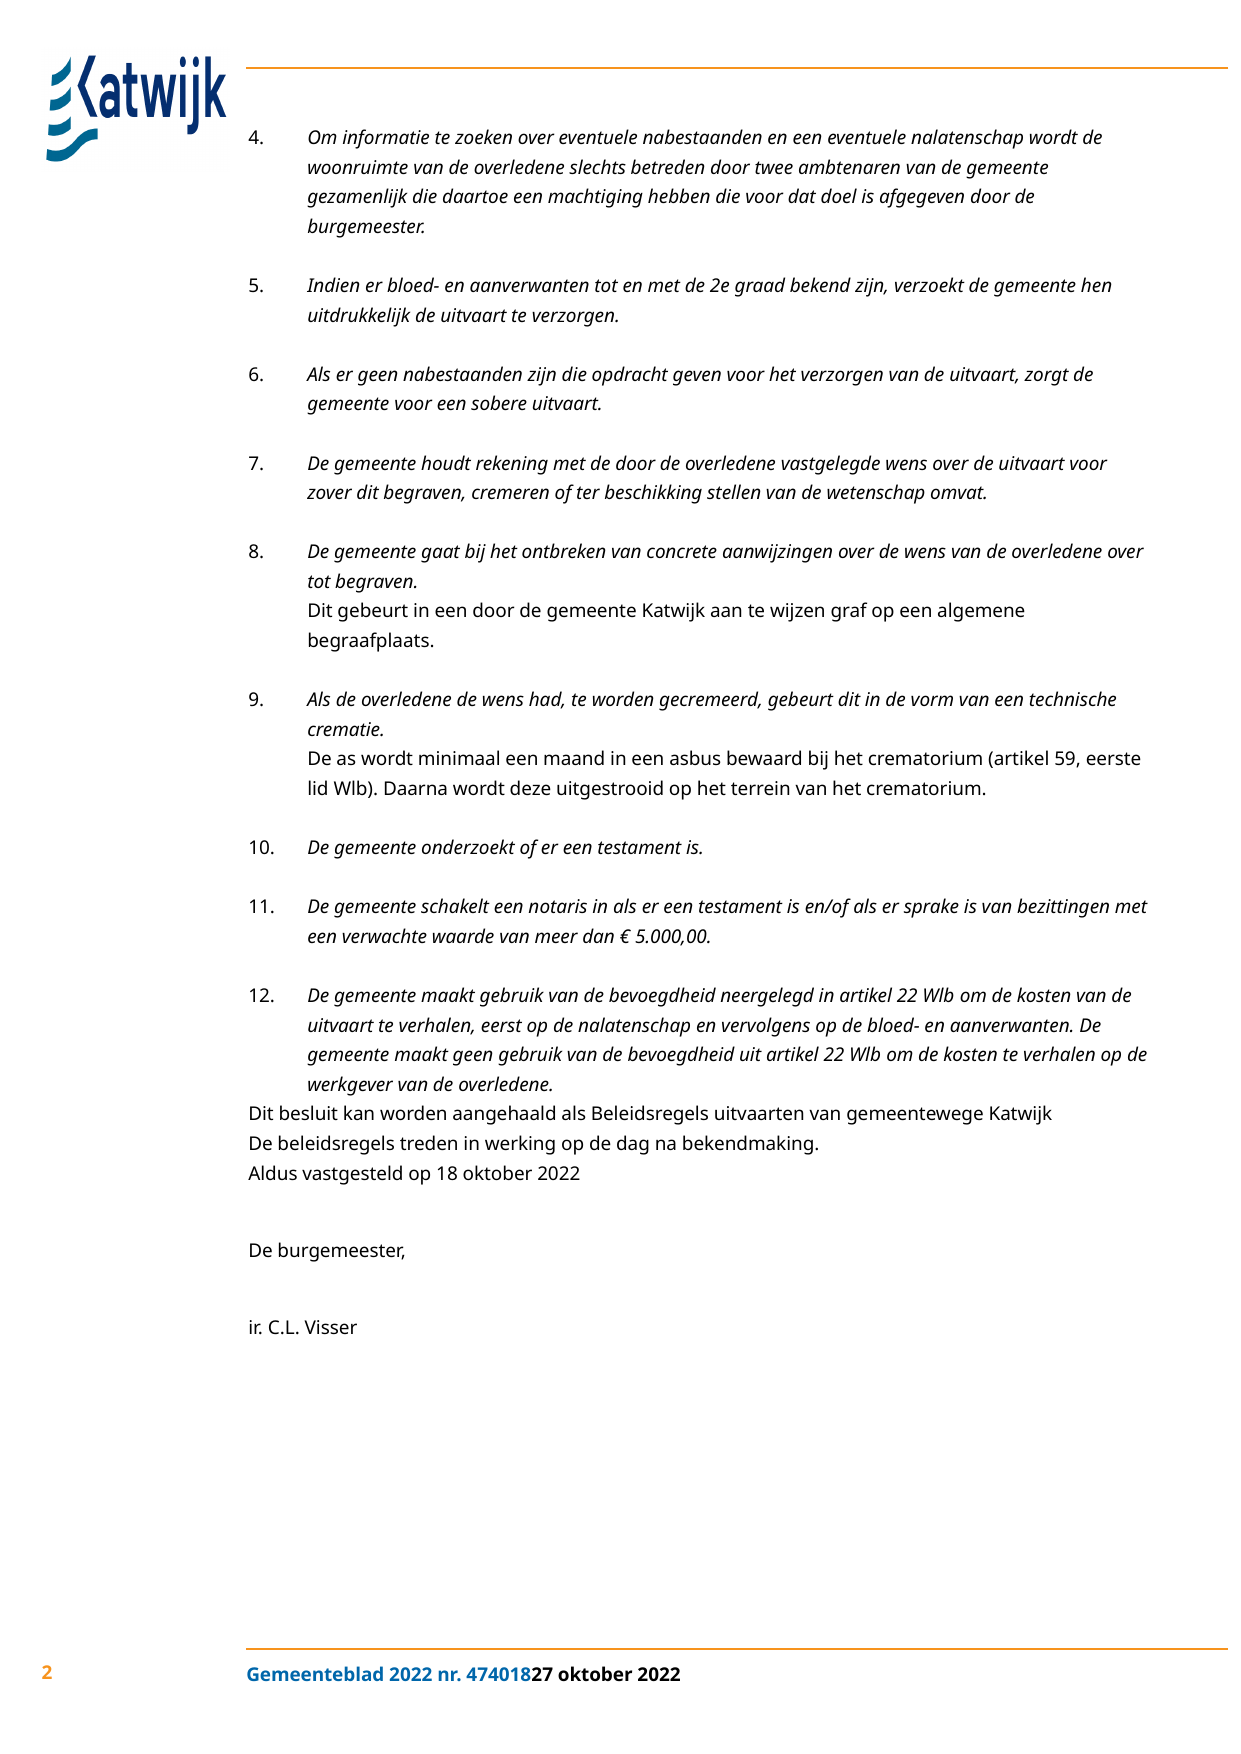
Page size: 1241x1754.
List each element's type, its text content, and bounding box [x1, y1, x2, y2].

text Aldus vastgesteld op 18 oktober 2022 [248, 1160, 1152, 1186]
list De gemeente gaat bij het ontbreken van concrete aanwijzingen over de wens van de overledene over tot begraven. [248, 538, 1152, 594]
picture [41, 47, 231, 172]
list Dit gebeurt in een door de gemeente Katwijk aan te wijzen graf op een algemene begraafplaats. [248, 598, 1152, 653]
text De burgemeester, [248, 1237, 1152, 1263]
list De gemeente schakelt een notaris in als er een testament is en/of als er sprake is van bezittingen met een verwachte waarde van meer dan € 5.000,00. [248, 893, 1152, 949]
list Als er geen nabestaanden zijn die opdracht geven voor het verzorgen van de uitvaart, zorgt de gemeente voor een sobere uitvaart. [248, 361, 1152, 416]
text Dit besluit kan worden aangehaald als Beleidsregels uitvaarten van gemeentewege Katwijk [248, 1101, 1152, 1126]
list Om informatie te zoeken over eventuele nabestaanden en een eventuele nalatenschap wordt de woonruimte van de overledene slechts betreden door twee ambtenaren van de gemeente gezamenlijk die daartoe een machtiging hebben die voor dat doel is afgegeven door de burgemeester. [248, 124, 1152, 239]
list De gemeente onderzoekt of er een testament is. [248, 834, 1152, 860]
text De beleidsregels treden in werking op de dag na bekendmaking. [248, 1130, 1152, 1156]
list De gemeente houdt rekening met de door de overledene vastgelegde wens over de uitvaart voor zover dit begraven, cremeren of ter beschikking stellen van de wetenschap omvat. [248, 450, 1152, 505]
list Indien er bloed- en aanverwanten tot en met de 2e graad bekend zijn, verzoekt de gemeente hen uitdrukkelijk de uitvaart te verzorgen. [248, 272, 1152, 328]
text ir. C.L. Visser [248, 1314, 1152, 1340]
list De gemeente maakt gebruik van de bevoegdheid neergelegd in artikel 22 Wlb om de kosten van de uitvaart te verhalen, eerst op de nalatenschap en vervolgens op de bloed- en aanverwanten. De gemeente maakt geen gebruik van de bevoegdheid uit artikel 22 Wlb om de kosten te verhalen op de werkgever van de overledene. [248, 982, 1152, 1097]
list Als de overledene de wens had, te worden gecremeerd, gebeurt dit in de vorm van een technische crematie. [248, 686, 1152, 742]
list De as wordt minimaal een maand in een asbus bewaard bij het crematorium (artikel 59, eerste lid Wlb). Daarna wordt deze uitgestrooid op het terrein van het crematorium. [248, 746, 1152, 801]
